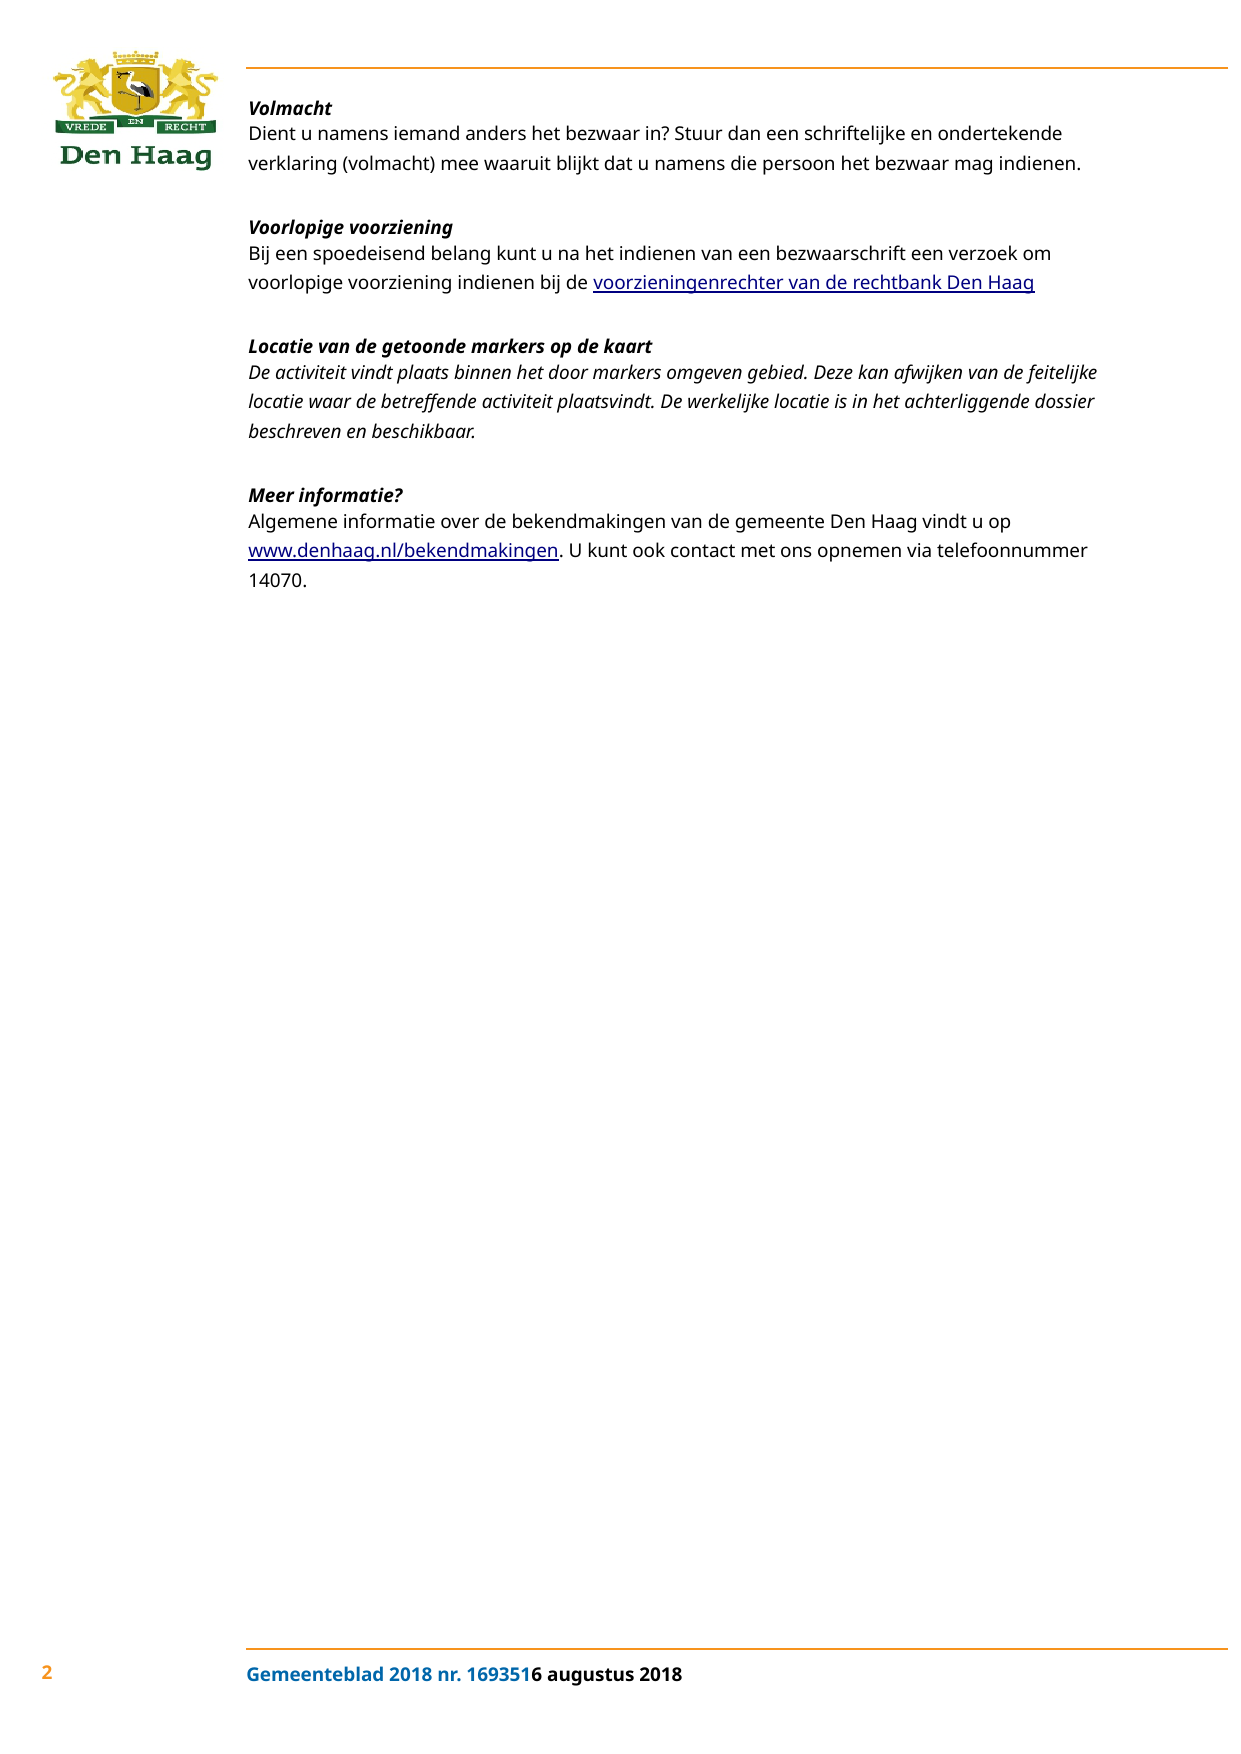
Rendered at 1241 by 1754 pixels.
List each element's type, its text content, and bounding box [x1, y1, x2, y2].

text Bij een spoedeisend belang kunt u na het indienen van een bezwaarschrift een verzoek om voorlopige voorziening indienen bij de voorzieningenrechter van de rechtbank Den Haag [248, 240, 1152, 295]
text Algemene informatie over de bekendmakingen van de gemeente Den Haag vindt u op www.denhaag.nl/bekendmakingen. U kunt ook contact met ons opnemen via telefoonnummer 14070. [248, 508, 1152, 593]
text Volmacht [248, 95, 1152, 121]
text Dient u namens iemand anders het bezwaar in? Stuur dan een schriftelijke en ondertekende verklaring (volmacht) mee waaruit blijkt dat u namens die persoon het bezwaar mag indienen. [248, 121, 1152, 176]
text De activiteit vindt plaats binnen het door markers omgeven gebied. Deze kan afwijken van de feitelijke locatie waar de betreffende activiteit plaatsvindt. De werkelijke locatie is in het achterliggende dossier beschreven en beschikbaar. [248, 359, 1152, 444]
text Meer informatie? [248, 482, 1152, 508]
text Locatie van de getoonde markers op de kaart [248, 333, 1152, 359]
text Voorlopige voorziening [248, 214, 1152, 240]
picture [41, 47, 231, 172]
